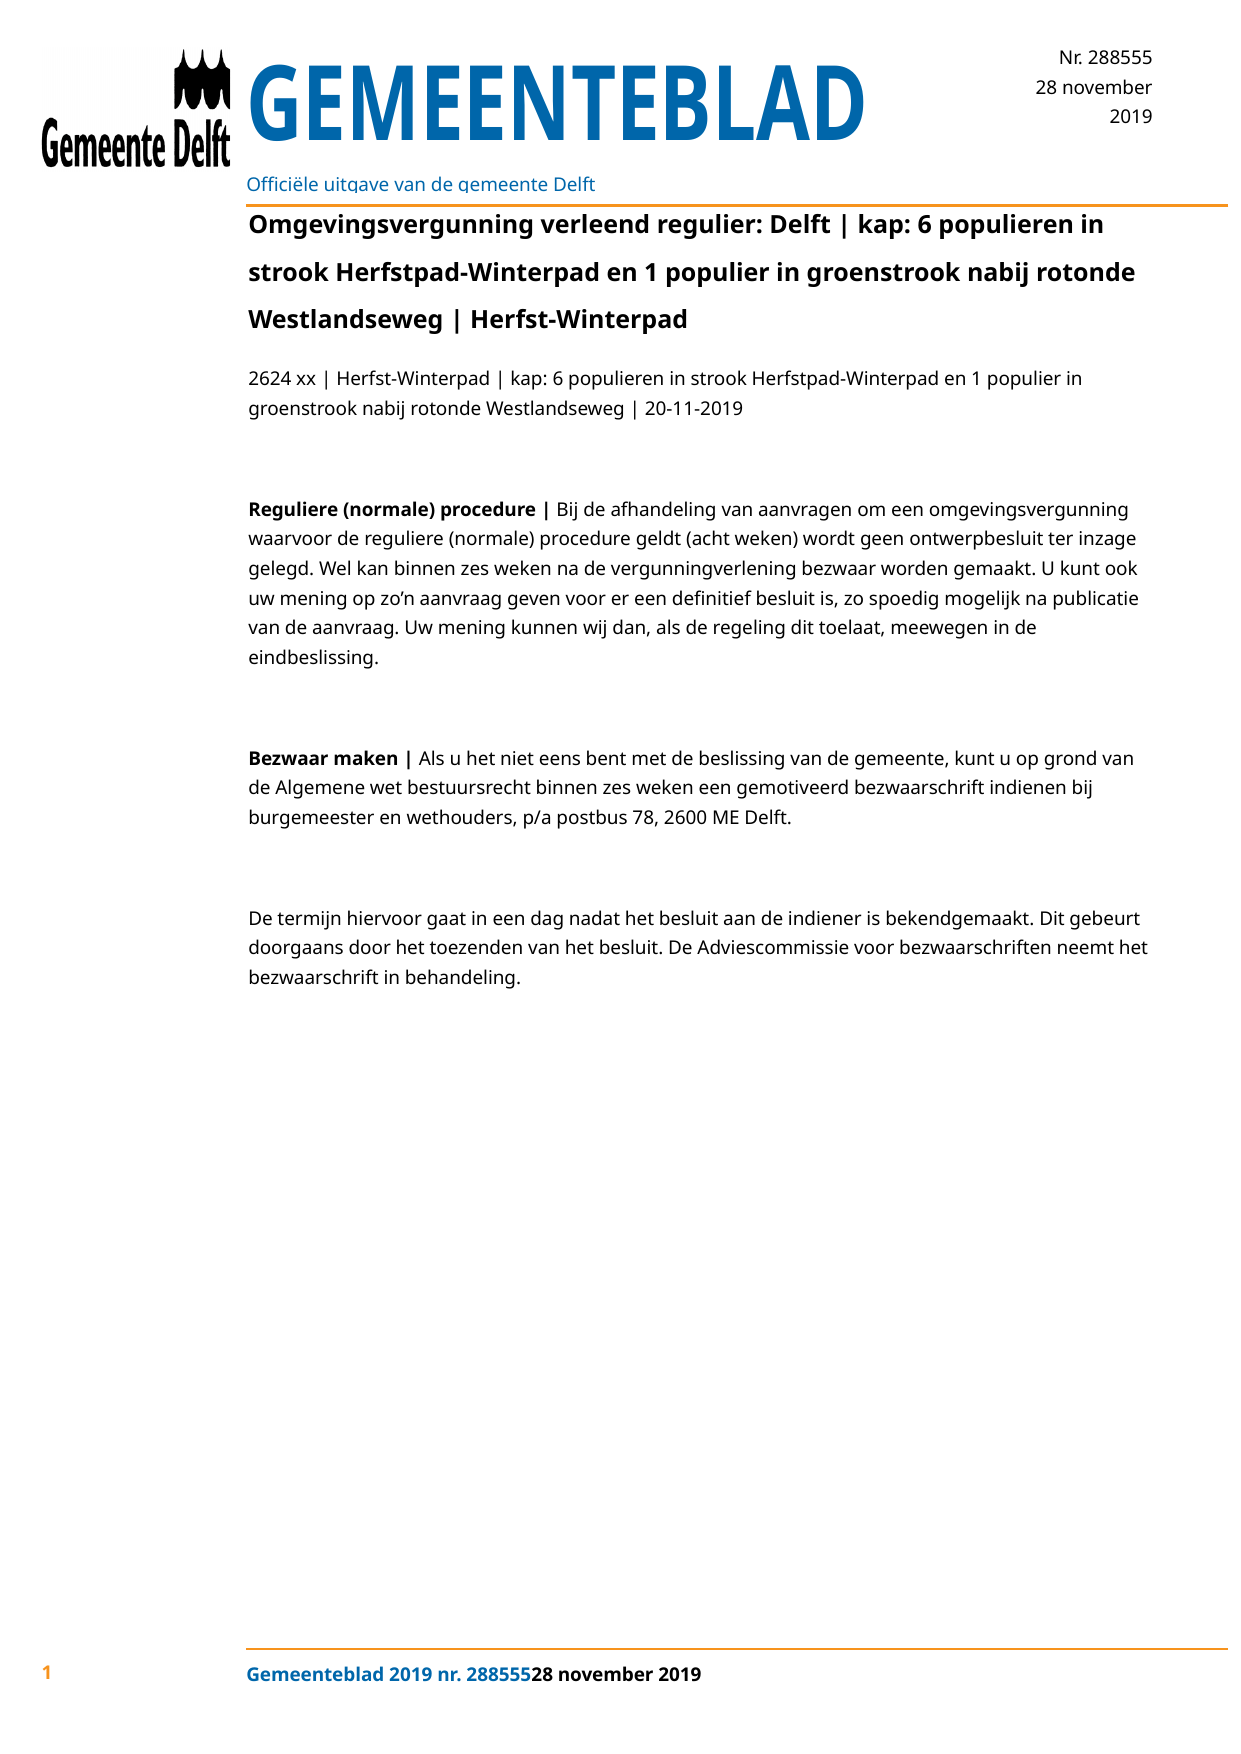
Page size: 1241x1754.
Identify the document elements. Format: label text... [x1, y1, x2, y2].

picture [41, 47, 231, 172]
text Reguliere (normale) procedure | Bij de afhandeling van aanvragen om een omgevingsvergunning waarvoor de reguliere (normale) procedure geldt (acht weken) wordt geen ontwerpbesluit ter inzage gelegd. Wel kan binnen zes weken na de vergunningverlening bezwaar worden gemaakt. U kunt ook uw mening op zo’n aanvraag geven voor er een definitief besluit is, zo spoedig mogelijk na publicatie van de aanvraag. Uw mening kunnen wij dan, als de regeling dit toelaat, meewegen in de eindbeslissing. [248, 496, 1152, 669]
text De termijn hiervoor gaat in een dag nadat het besluit aan de indiener is bekendgemaakt. Dit gebeurt doorgaans door het toezenden van het besluit. De Adviescommissie voor bezwaarschriften neemt het bezwaarschrift in behandeling. [248, 905, 1152, 989]
text 2624 xx | Herfst-Winterpad | kap: 6 populieren in strook Herfstpad-Winterpad en 1 populier in groenstrook nabij rotonde Westlandseweg | 20-11-2019 [248, 366, 1152, 421]
text Omgevingsvergunning verleend regulier: Delft | kap: 6 populieren in strook Herfstpad-Winterpad en 1 populier in groenstrook nabij rotonde Westlandseweg | Herfst-Winterpad [248, 207, 1152, 336]
text Bezwaar maken | Als u het niet eens bent met de beslissing van de gemeente, kunt u op grond van de Algemene wet bestuursrecht binnen zes weken een gemotiveerd bezwaarschrift indienen bij burgemeester en wethouders, p/a postbus 78, 2600 ME Delft. [248, 745, 1152, 829]
